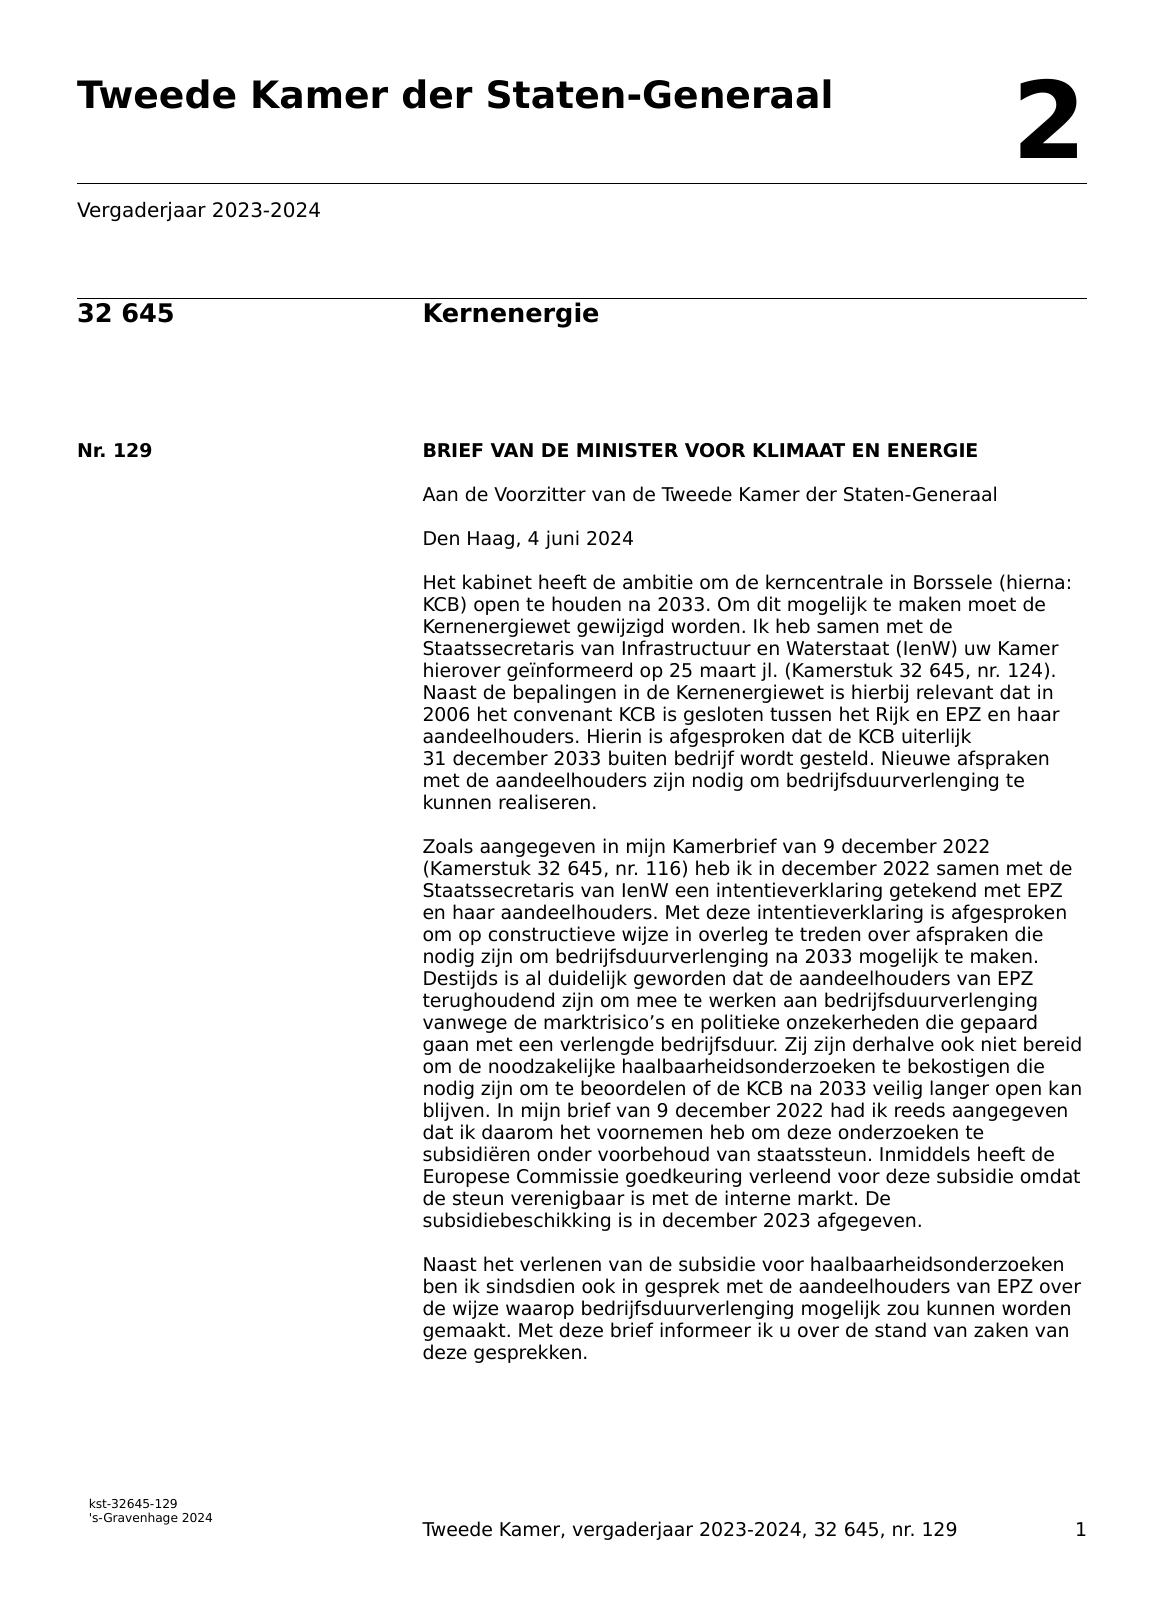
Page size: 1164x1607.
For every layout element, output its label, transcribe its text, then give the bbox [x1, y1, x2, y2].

table_cell Vergaderjaar 2023-2024 [77, 184, 1087, 298]
text Zoals aangegeven in mijn Kamerbrief van 9 december 2022 (Kamerstuk 32 645, nr. 116) heb ik in december 2022 samen met de Staatssecretaris van IenW een intentieverklaring getekend met EPZ en haar aandeelhouders. Met deze intentieverklaring is afgesproken om op constructieve wijze in overleg te treden over afspraken die nodig zijn om bedrijfsduurverlenging na 2033 mogelijk te maken. Destijds is al duidelijk geworden dat de aandeelhouders van EPZ terughoudend zijn om mee te werken aan bedrijfsduurverlenging vanwege de marktrisico’s en politieke onzekerheden die gepaard gaan met een verlengde bedrijfsduur. Zij zijn derhalve ook niet bereid om de noodzakelijke haalbaarheidsonderzoeken te bekostigen die nodig zijn om te beoordelen of de KCB na 2033 veilig langer open kan blijven. In mijn brief van 9 december 2022 had ik reeds aangegeven dat ik daarom het voornemen heb om deze onderzoeken te subsidiëren onder voorbehoud van staatssteun. Inmiddels heeft de Europese Commissie goedkeuring verleend voor deze subsidie omdat de steun verenigbaar is met de interne markt. De subsidiebeschikking is in december 2023 afgegeven. [422, 836, 1087, 1232]
text Het kabinet heeft de ambitie om de kerncentrale in Borssele (hierna: KCB) open te houden na 2033. Om dit mogelijk te maken moet de Kernenergiewet gewijzigd worden. Ik heb samen met de Staatssecretaris van Infrastructuur en Waterstaat (IenW) uw Kamer hierover geïnformeerd op 25 maart jl. (Kamerstuk 32 645, nr. 124). Naast de bepalingen in de Kernenergiewet is hierbij relevant dat in 2006 het convenant KCB is gesloten tussen het Rijk en EPZ en haar aandeelhouders. Hierin is afgesproken dat de KCB uiterlijk 31 december 2033 buiten bedrijf wordt gesteld. Nieuwe afspraken met de aandeelhouders zijn nodig om bedrijfsduurverlenging te kunnen realiseren. [422, 572, 1087, 814]
table_header 2 [886, 59, 1087, 183]
subtitle 32 645 Kernenergie [77, 299, 1087, 329]
text 's-Gravenhage 2024 [88, 1511, 323, 1525]
text kst-32645-129 [88, 1497, 323, 1511]
text Naast het verlenen van de subsidie voor haalbaarheidsonderzoeken ben ik sindsdien ook in gesprek met de aandeelhouders van EPZ over de wijze waarop bedrijfsduurverlenging mogelijk zou kunnen worden gemaakt. Met deze brief informeer ik u over de stand van zaken van deze gesprekken. [422, 1254, 1087, 1364]
table_header Tweede Kamer der Staten-Generaal [77, 59, 886, 183]
subtitle Nr. 129 BRIEF VAN DE MINISTER VOOR KLIMAAT EN ENERGIE [77, 440, 1087, 462]
text Den Haag, 4 juni 2024 [422, 528, 1087, 550]
text Aan de Voorzitter van de Tweede Kamer der Staten-Generaal [422, 484, 1087, 506]
